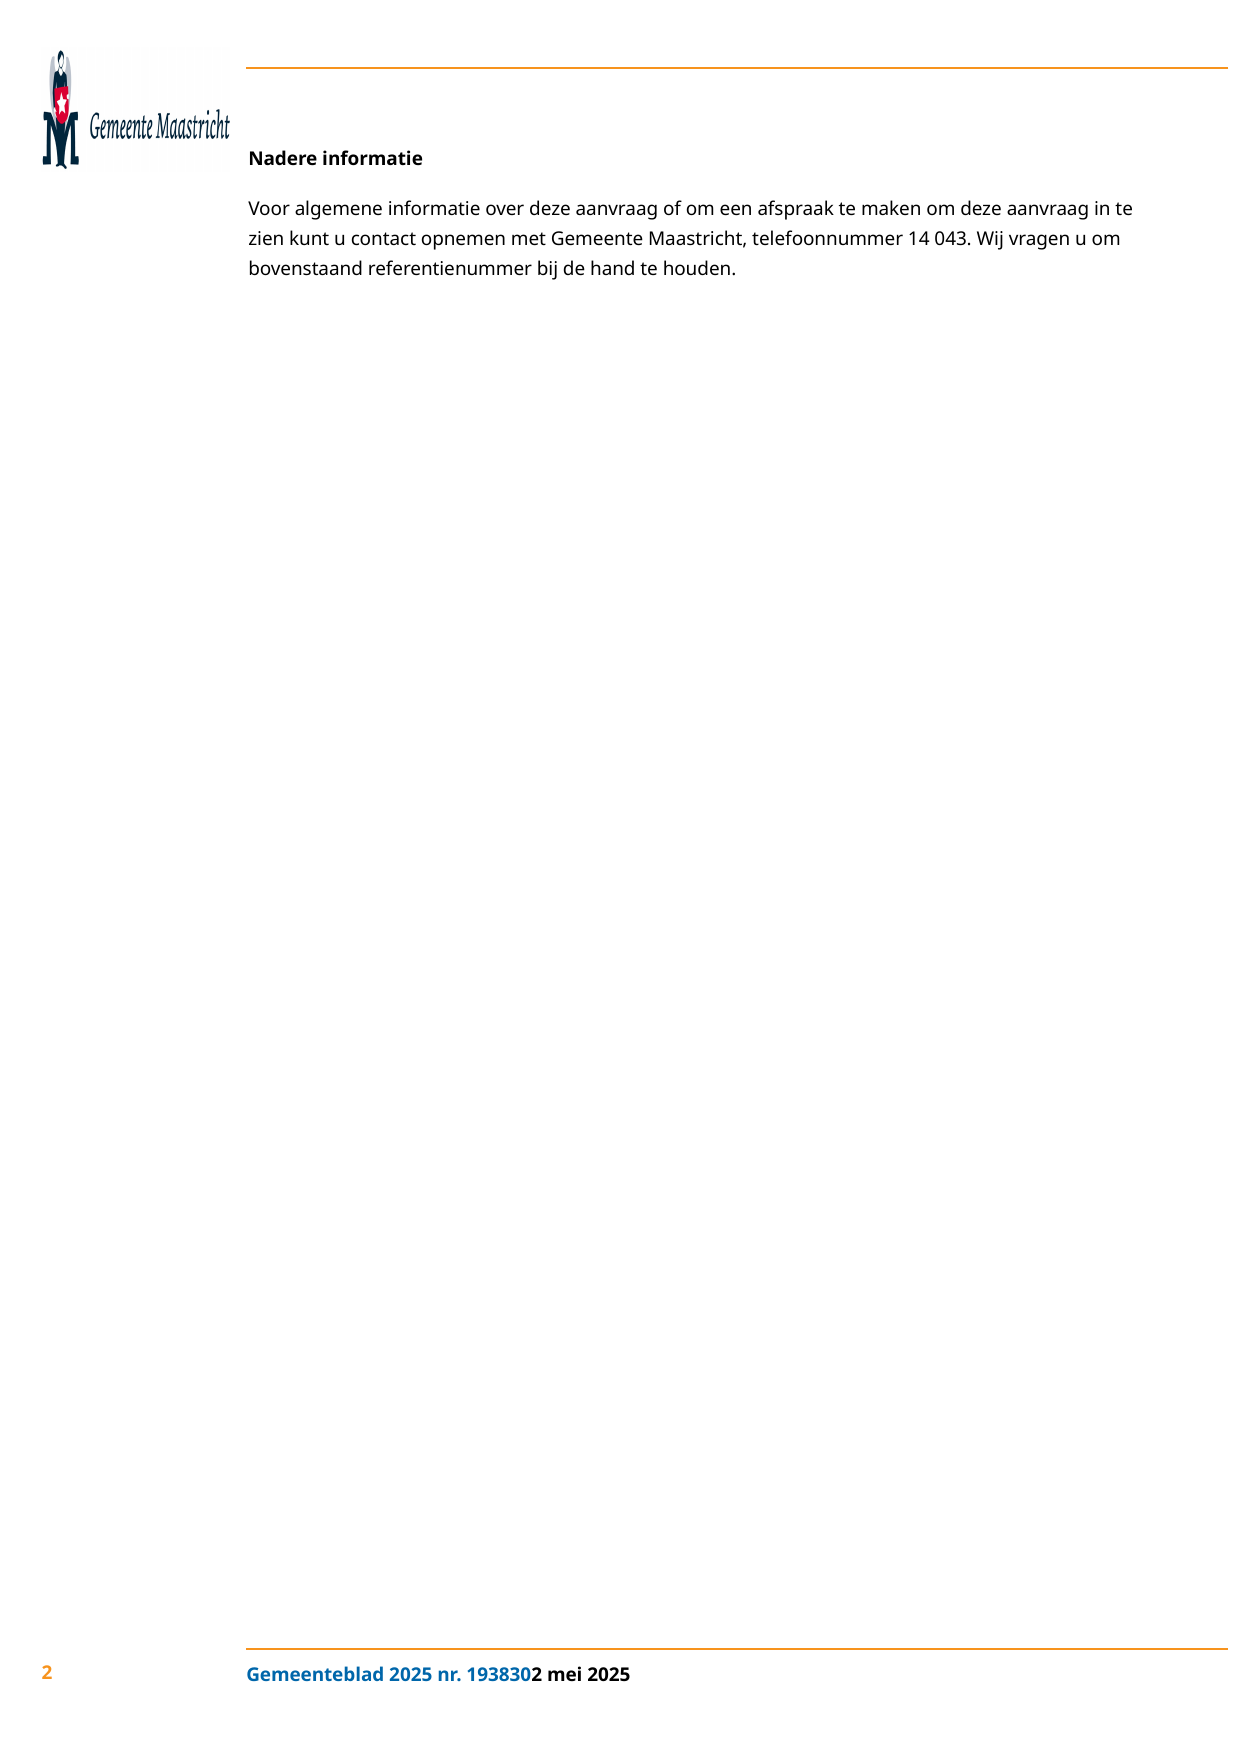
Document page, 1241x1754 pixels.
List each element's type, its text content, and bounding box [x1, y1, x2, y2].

text Voor algemene informatie over deze aanvraag of om een afspraak te maken om deze aanvraag in te zien kunt u contact opnemen met Gemeente Maastricht, telefoonnummer 14 043. Wij vragen u om bovenstaand referentienummer bij de hand te houden. [248, 196, 1152, 281]
picture [41, 47, 231, 172]
text Nadere informatie [248, 145, 1152, 171]
